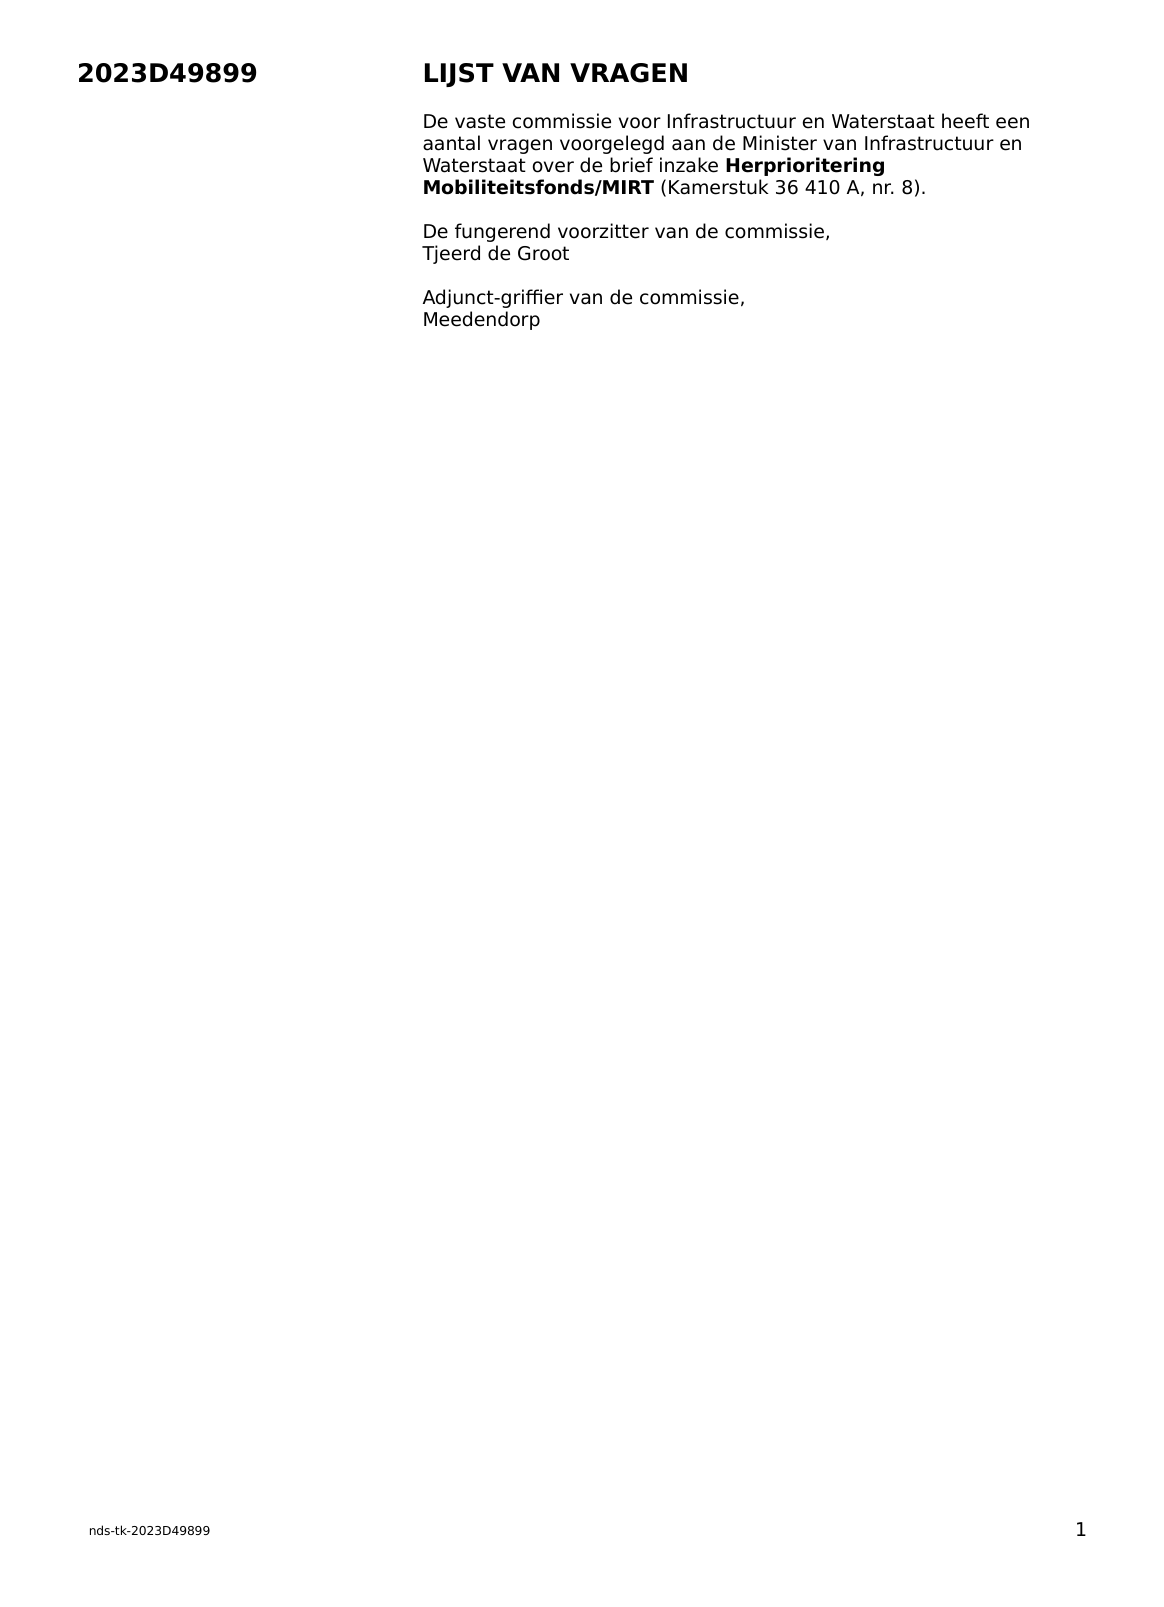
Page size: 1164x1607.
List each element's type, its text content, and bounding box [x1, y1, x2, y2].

text Tjeerd de Groot [422, 243, 1087, 265]
text nds-tk-2023D49899 [88, 1524, 323, 1538]
text 2023D49899 LIJST VAN VRAGEN [77, 59, 1087, 89]
text Adjunct-griffier van de commissie, [422, 287, 1087, 309]
text De fungerend voorzitter van de commissie, [422, 221, 1087, 243]
text De vaste commissie voor Infrastructuur en Waterstaat heeft een aantal vragen voorgelegd aan de Minister van Infrastructuur en Waterstaat over de brief inzake Herprioritering Mobiliteitsfonds/MIRT (Kamerstuk 36 410 A, nr. 8). [422, 111, 1087, 199]
text Meedendorp [422, 309, 1087, 331]
